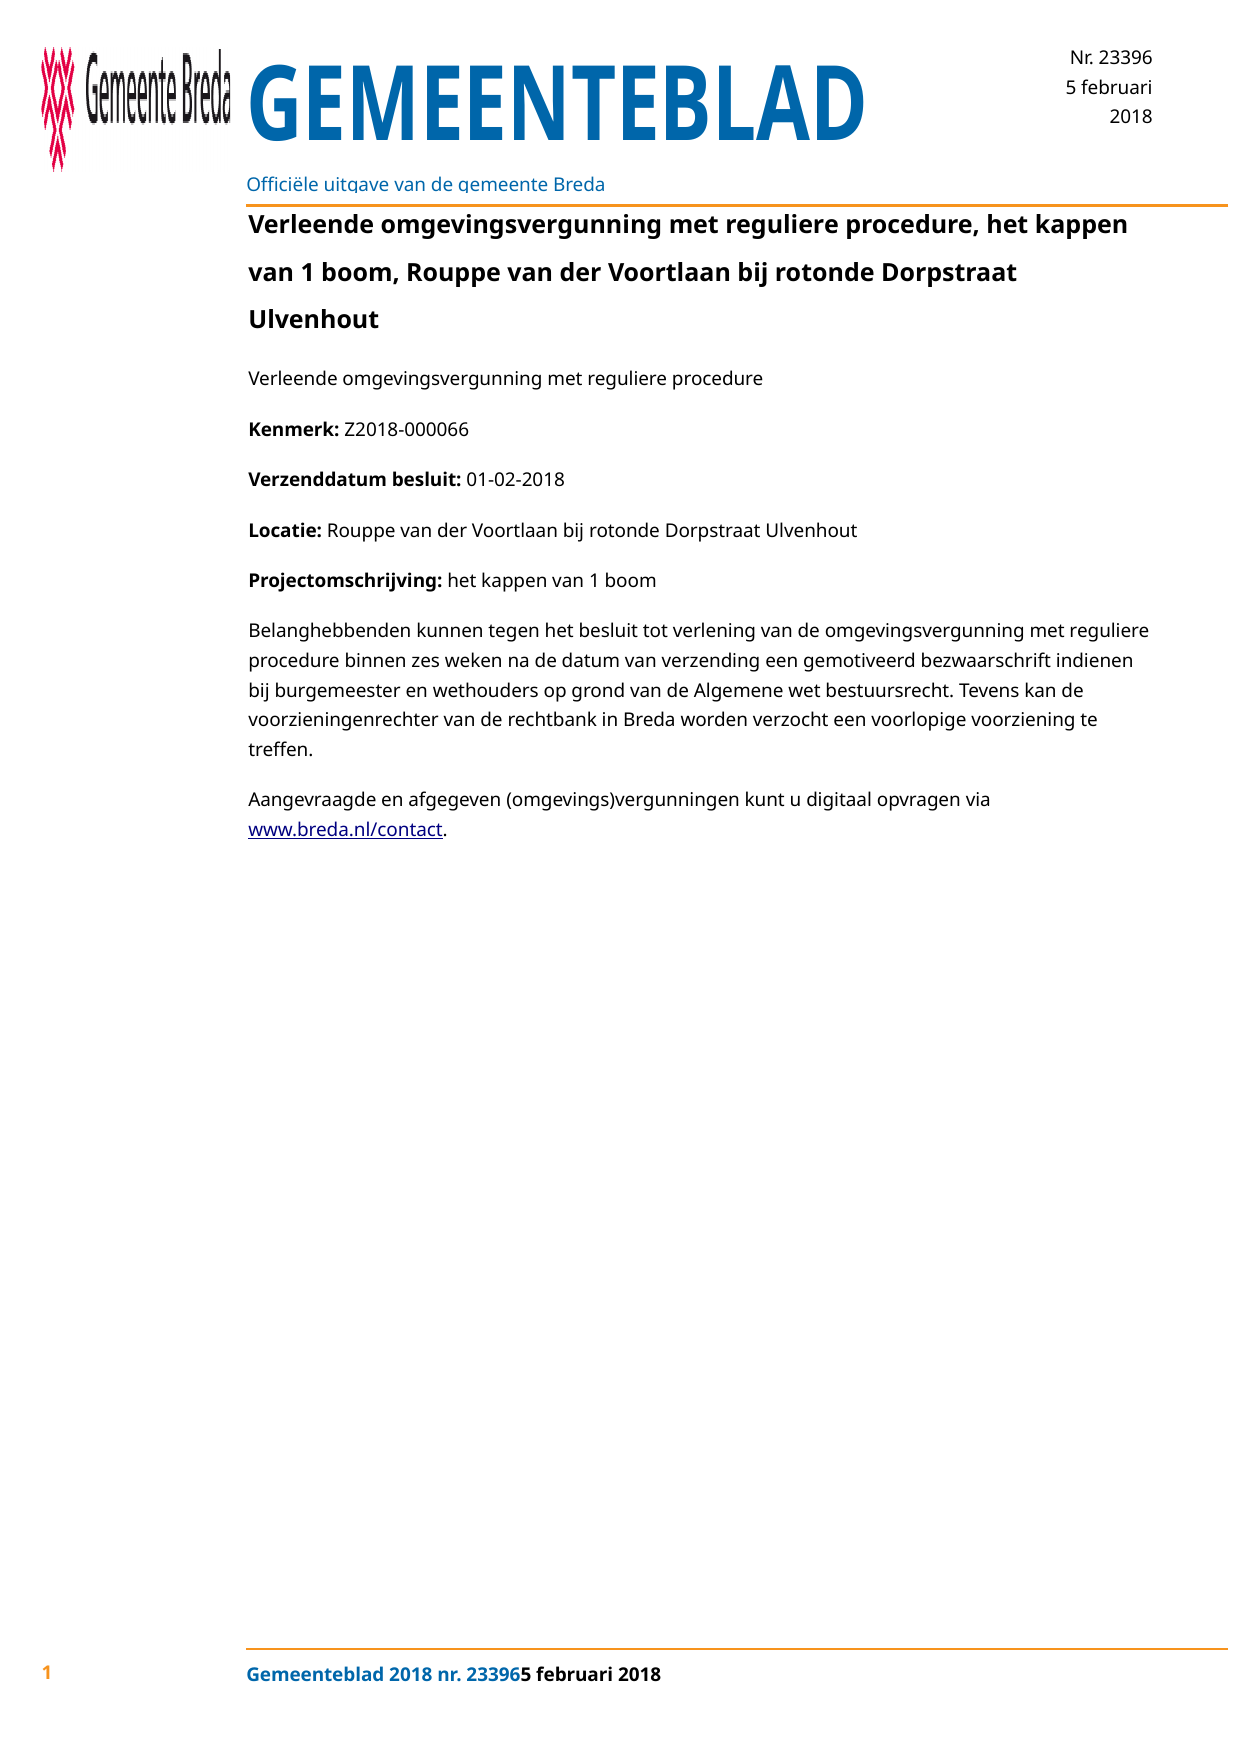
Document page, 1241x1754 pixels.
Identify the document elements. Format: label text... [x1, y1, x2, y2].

text Verleende omgevingsvergunning met reguliere procedure, het kappen van 1 boom, Rouppe van der Voortlaan bij rotonde Dorpstraat Ulvenhout [248, 207, 1152, 336]
picture [41, 47, 231, 172]
text Kenmerk: Z2018-000066 [248, 416, 1152, 442]
text Aangevraagde en afgegeven (omgevings)vergunningen kunt u digitaal opvragen via www.breda.nl/contact. [248, 786, 1152, 842]
text Locatie: Rouppe van der Voortlaan bij rotonde Dorpstraat Ulvenhout [248, 517, 1152, 542]
text Belanghebbenden kunnen tegen het besluit tot verlening van de omgevingsvergunning met reguliere procedure binnen zes weken na de datum van verzending een gemotiveerd bezwaarschrift indienen bij burgemeester en wethouders op grond van de Algemene wet bestuursrecht. Tevens kan de voorzieningenrechter van de rechtbank in Breda worden verzocht een voorlopige voorziening te treffen. [248, 618, 1152, 762]
text Projectomschrijving: het kappen van 1 boom [248, 567, 1152, 593]
text Verleende omgevingsvergunning met reguliere procedure [248, 366, 1152, 391]
text Verzenddatum besluit: 01-02-2018 [248, 466, 1152, 492]
